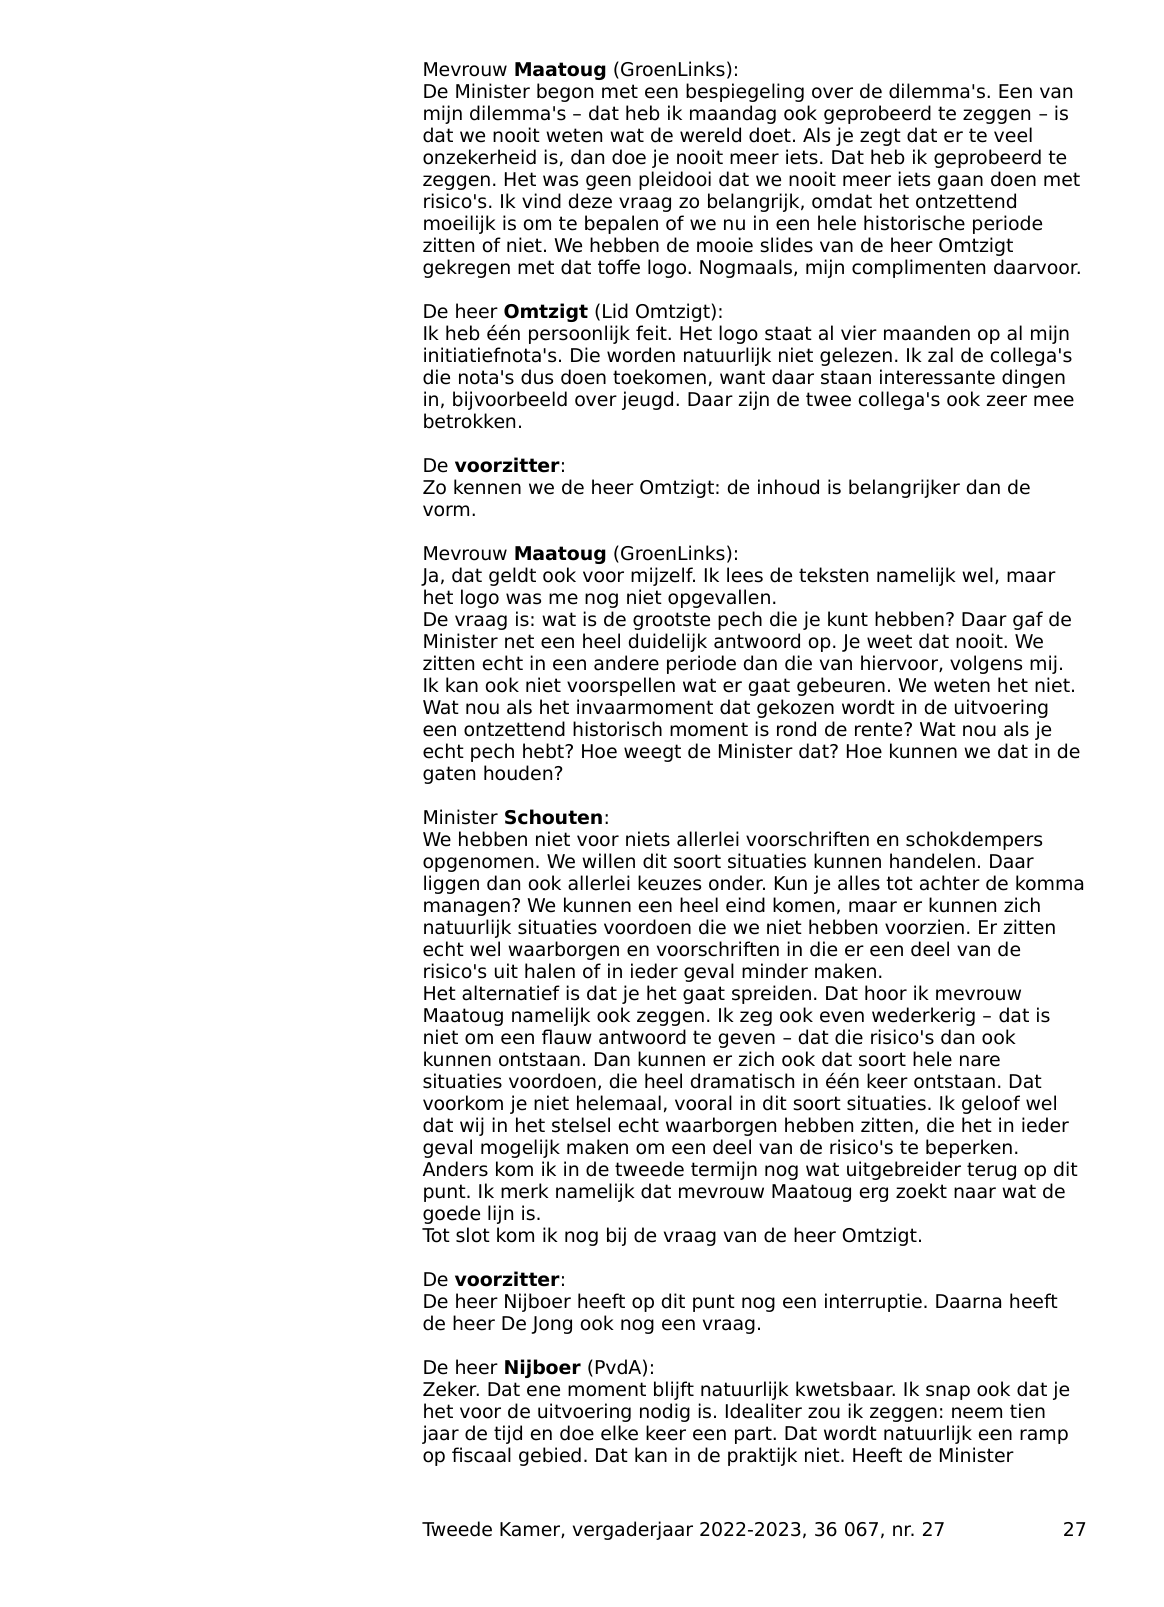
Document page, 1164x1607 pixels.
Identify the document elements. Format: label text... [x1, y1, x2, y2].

text Tot slot kom ik nog bij de vraag van de heer Omtzigt. [422, 1225, 1087, 1247]
text Ik heb één persoonlijk feit. Het logo staat al vier maanden op al mijn initiatiefnota's. Die worden natuurlijk niet gelezen. Ik zal de collega's die nota's dus doen toekomen, want daar staan interessante dingen in, bijvoorbeeld over jeugd. Daar zijn de twee collega's ook zeer mee betrokken. [422, 323, 1087, 433]
text Het alternatief is dat je het gaat spreiden. Dat hoor ik mevrouw Maatoug namelijk ook zeggen. Ik zeg ook even wederkerig – dat is niet om een flauw antwoord te geven – dat die risico's dan ook kunnen ontstaan. Dan kunnen er zich ook dat soort hele nare situaties voordoen, die heel dramatisch in één keer ontstaan. Dat voorkom je niet helemaal, vooral in dit soort situaties. Ik geloof wel dat wij in het stelsel echt waarborgen hebben zitten, die het in ieder geval mogelijk maken om een deel van de risico's te beperken. Anders kom ik in de tweede termijn nog wat uitgebreider terug op dit punt. Ik merk namelijk dat mevrouw Maatoug erg zoekt naar wat de goede lijn is. [422, 983, 1087, 1225]
text Mevrouw Maatoug (GroenLinks): [422, 543, 1087, 565]
text De Minister begon met een bespiegeling over de dilemma's. Een van mijn dilemma's – dat heb ik maandag ook geprobeerd te zeggen – is dat we nooit weten wat de wereld doet. Als je zegt dat er te veel onzekerheid is, dan doe je nooit meer iets. Dat heb ik geprobeerd te zeggen. Het was geen pleidooi dat we nooit meer iets gaan doen met risico's. Ik vind deze vraag zo belangrijk, omdat het ontzettend moeilijk is om te bepalen of we nu in een hele historische periode zitten of niet. We hebben de mooie slides van de heer Omtzigt gekregen met dat toffe logo. Nogmaals, mijn complimenten daarvoor. [422, 81, 1087, 279]
text De heer Omtzigt (Lid Omtzigt): [422, 301, 1087, 323]
text Minister Schouten: [422, 807, 1087, 829]
text Ja, dat geldt ook voor mijzelf. Ik lees de teksten namelijk wel, maar het logo was me nog niet opgevallen. [422, 565, 1087, 609]
text De voorzitter: [422, 455, 1087, 477]
text Zeker. Dat ene moment blijft natuurlijk kwetsbaar. Ik snap ook dat je het voor de uitvoering nodig is. Idealiter zou ik zeggen: neem tien jaar de tijd en doe elke keer een part. Dat wordt natuurlijk een ramp op fiscaal gebied. Dat kan in de praktijk niet. Heeft de Minister [422, 1379, 1087, 1467]
text Zo kennen we de heer Omtzigt: de inhoud is belangrijker dan de vorm. [422, 477, 1087, 521]
text De vraag is: wat is de grootste pech die je kunt hebben? Daar gaf de Minister net een heel duidelijk antwoord op. Je weet dat nooit. We zitten echt in een andere periode dan die van hiervoor, volgens mij. Ik kan ook niet voorspellen wat er gaat gebeuren. We weten het niet. Wat nou als het invaarmoment dat gekozen wordt in de uitvoering een ontzettend historisch moment is rond de rente? Wat nou als je echt pech hebt? Hoe weegt de Minister dat? Hoe kunnen we dat in de gaten houden? [422, 609, 1087, 785]
text De heer Nijboer heeft op dit punt nog een interruptie. Daarna heeft de heer De Jong ook nog een vraag. [422, 1291, 1087, 1335]
text De voorzitter: [422, 1269, 1087, 1291]
text Mevrouw Maatoug (GroenLinks): [422, 59, 1087, 81]
text De heer Nijboer (PvdA): [422, 1357, 1087, 1379]
text We hebben niet voor niets allerlei voorschriften en schokdempers opgenomen. We willen dit soort situaties kunnen handelen. Daar liggen dan ook allerlei keuzes onder. Kun je alles tot achter de komma managen? We kunnen een heel eind komen, maar er kunnen zich natuurlijk situaties voordoen die we niet hebben voorzien. Er zitten echt wel waarborgen en voorschriften in die er een deel van de risico's uit halen of in ieder geval minder maken. [422, 829, 1087, 983]
